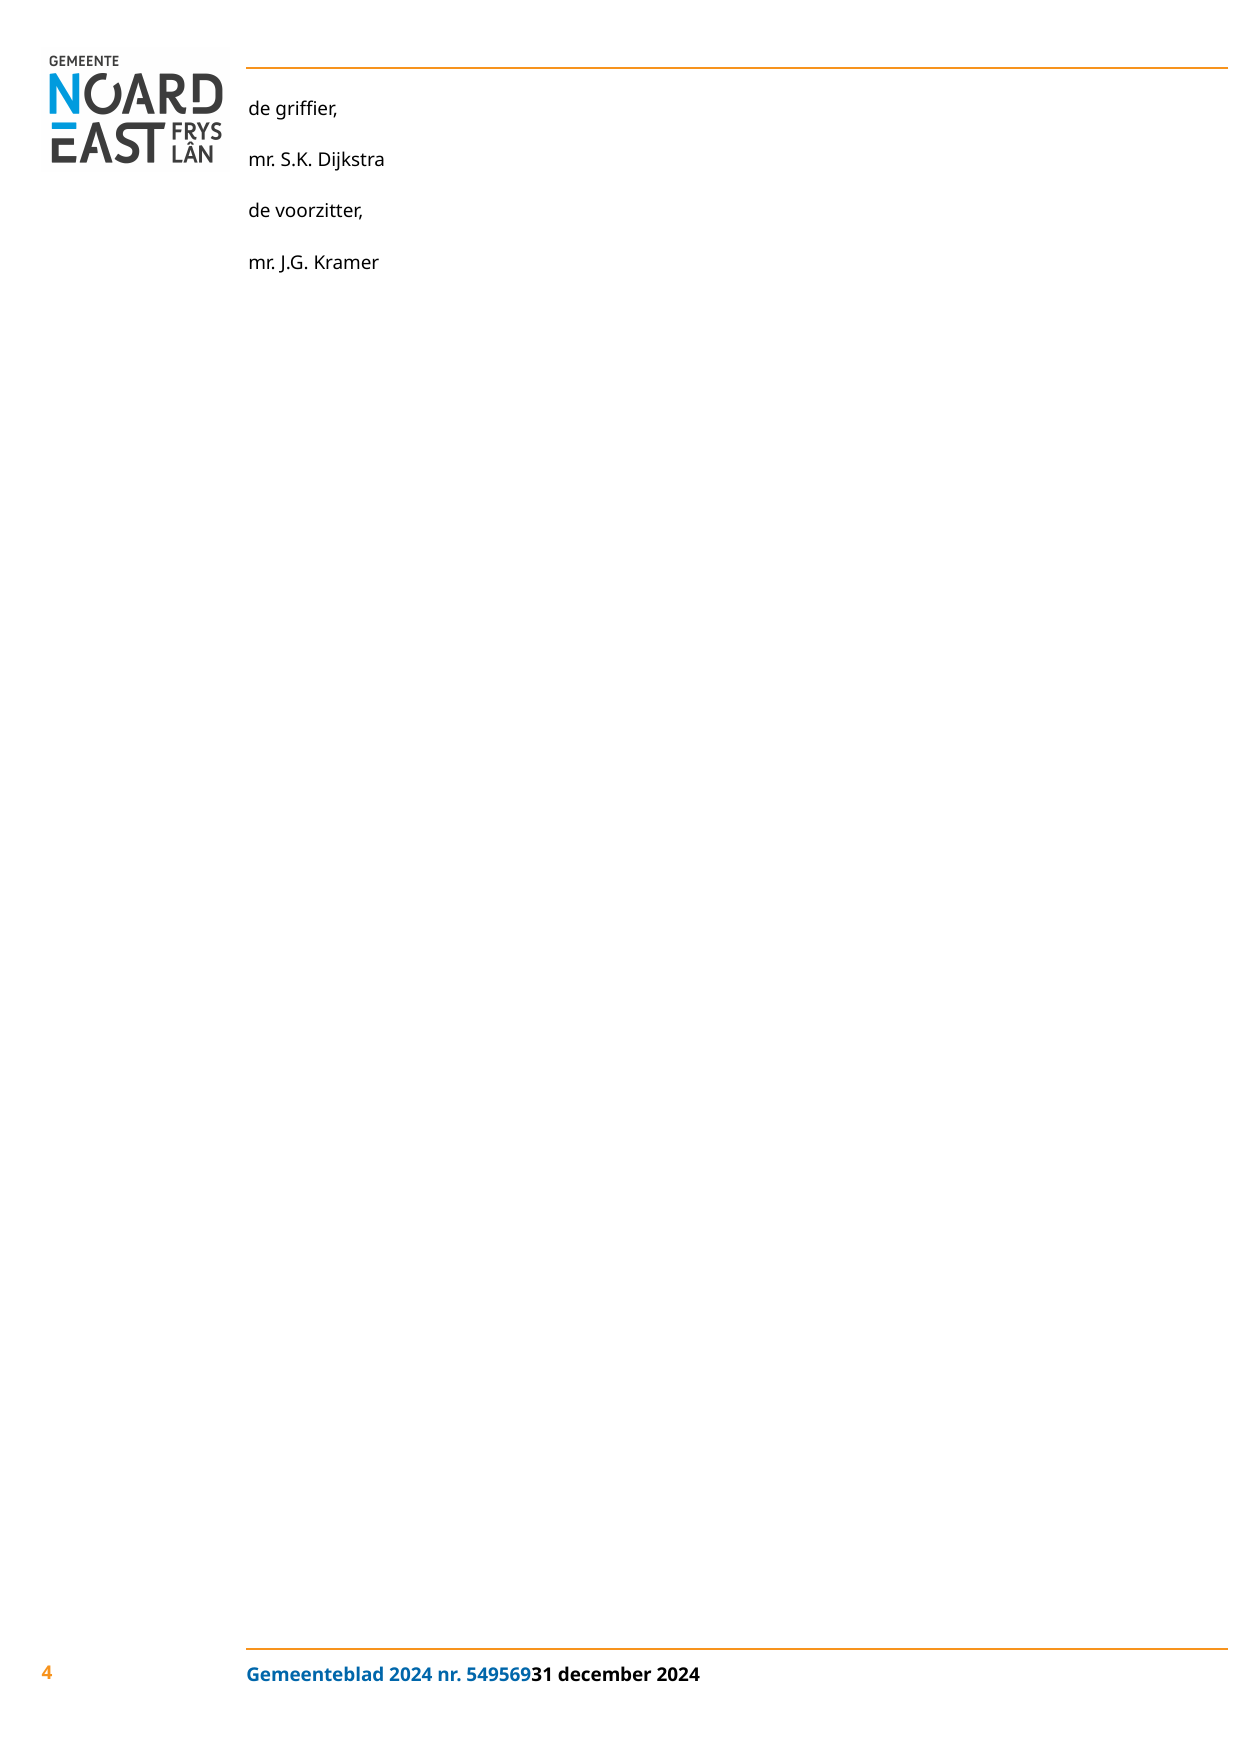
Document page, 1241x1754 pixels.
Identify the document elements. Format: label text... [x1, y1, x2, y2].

picture [41, 47, 231, 172]
text de voorzitter, [248, 198, 1152, 223]
text mr. S.K. Dijkstra [248, 146, 1152, 172]
text mr. J.G. Kramer [248, 249, 1152, 275]
text de griffier, [248, 95, 1152, 121]
